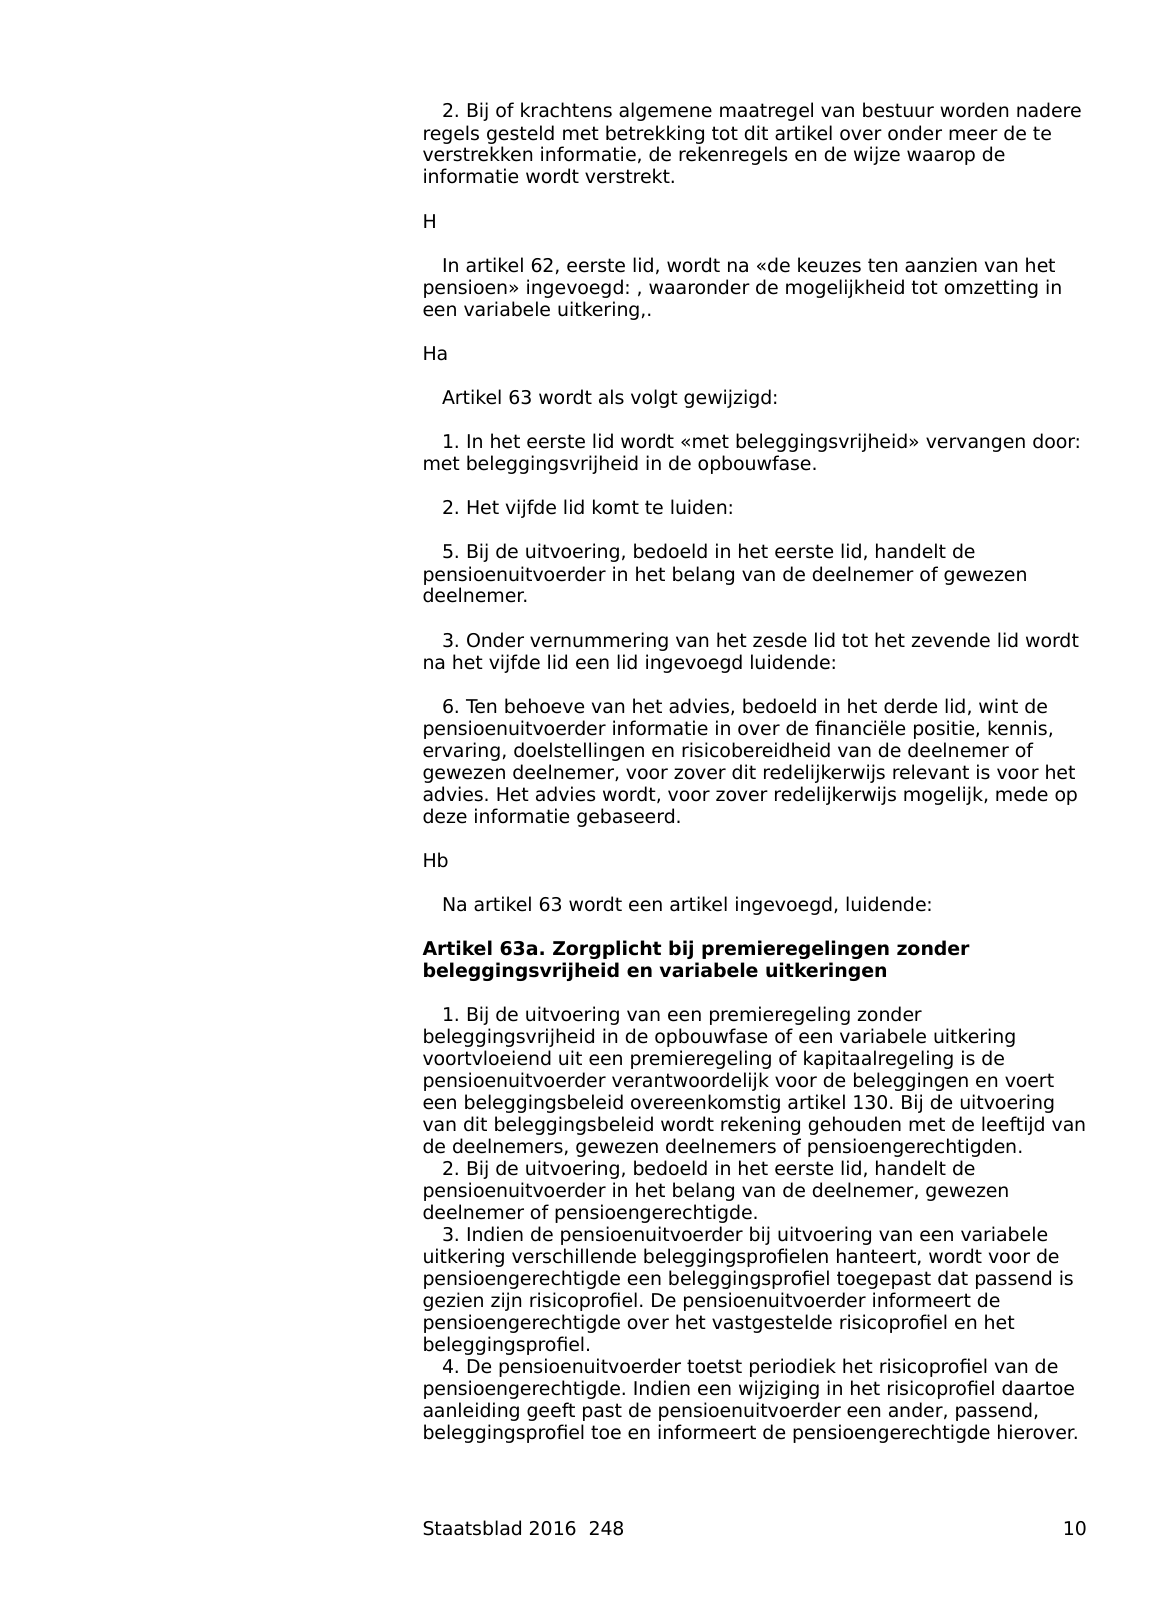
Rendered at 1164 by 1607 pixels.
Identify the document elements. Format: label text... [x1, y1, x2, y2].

subtitle Artikel 63a. Zorgplicht bij premieregelingen zonder beleggingsvrijheid en variabele uitkeringen [422, 938, 1087, 982]
text 1. In het eerste lid wordt «met beleggingsvrijheid» vervangen door: met beleggingsvrijheid in de opbouwfase. [422, 431, 1087, 475]
text 2. Het vijfde lid komt te luiden: [422, 497, 1087, 519]
text Hb [422, 850, 1087, 872]
text Na artikel 63 wordt een artikel ingevoegd, luidende: [422, 894, 1087, 916]
text Ha [422, 343, 1087, 365]
text Artikel 63 wordt als volgt gewijzigd: [422, 387, 1087, 409]
text H [422, 211, 1087, 232]
text 2. Bij of krachtens algemene maatregel van bestuur worden nadere regels gesteld met betrekking tot dit artikel over onder meer de te verstrekken informatie, de rekenregels en de wijze waarop de informatie wordt verstrekt. [422, 100, 1087, 188]
text 6. Ten behoeve van het advies, bedoeld in het derde lid, wint de pensioenuitvoerder informatie in over de financiële positie, kennis, ervaring, doelstellingen en risicobereidheid van de deelnemer of gewezen deelnemer, voor zover dit redelijkerwijs relevant is voor het advies. Het advies wordt, voor zover redelijkerwijs mogelijk, mede op deze informatie gebaseerd. [422, 696, 1087, 828]
text 3. Onder vernummering van het zesde lid tot het zevende lid wordt na het vijfde lid een lid ingevoegd luidende: [422, 629, 1087, 673]
text 1. Bij de uitvoering van een premieregeling zonder beleggingsvrijheid in de opbouwfase of een variabele uitkering voortvloeiend uit een premieregeling of kapitaalregeling is de pensioenuitvoerder verantwoordelijk voor de beleggingen en voert een beleggingsbeleid overeenkomstig artikel 130. Bij de uitvoering van dit beleggingsbeleid wordt rekening gehouden met de leeftijd van de deelnemers, gewezen deelnemers of pensioengerechtigden. [422, 1004, 1087, 1158]
text 2. Bij de uitvoering, bedoeld in het eerste lid, handelt de pensioenuitvoerder in het belang van de deelnemer, gewezen deelnemer of pensioengerechtigde. [422, 1158, 1087, 1224]
text In artikel 62, eerste lid, wordt na «de keuzes ten aanzien van het pensioen» ingevoegd: , waaronder de mogelijkheid tot omzetting in een variabele uitkering,. [422, 255, 1087, 321]
text 5. Bij de uitvoering, bedoeld in het eerste lid, handelt de pensioenuitvoerder in het belang van de deelnemer of gewezen deelnemer. [422, 541, 1087, 607]
text 3. Indien de pensioenuitvoerder bij uitvoering van een variabele uitkering verschillende beleggingsprofielen hanteert, wordt voor de pensioengerechtigde een beleggingsprofiel toegepast dat passend is gezien zijn risicoprofiel. De pensioenuitvoerder informeert de pensioengerechtigde over het vastgestelde risicoprofiel en het beleggingsprofiel. [422, 1224, 1087, 1356]
text 4. De pensioenuitvoerder toetst periodiek het risicoprofiel van de pensioengerechtigde. Indien een wijziging in het risicoprofiel daartoe aanleiding geeft past de pensioenuitvoerder een ander, passend, beleggingsprofiel toe en informeert de pensioengerechtigde hierover. [422, 1356, 1087, 1444]
